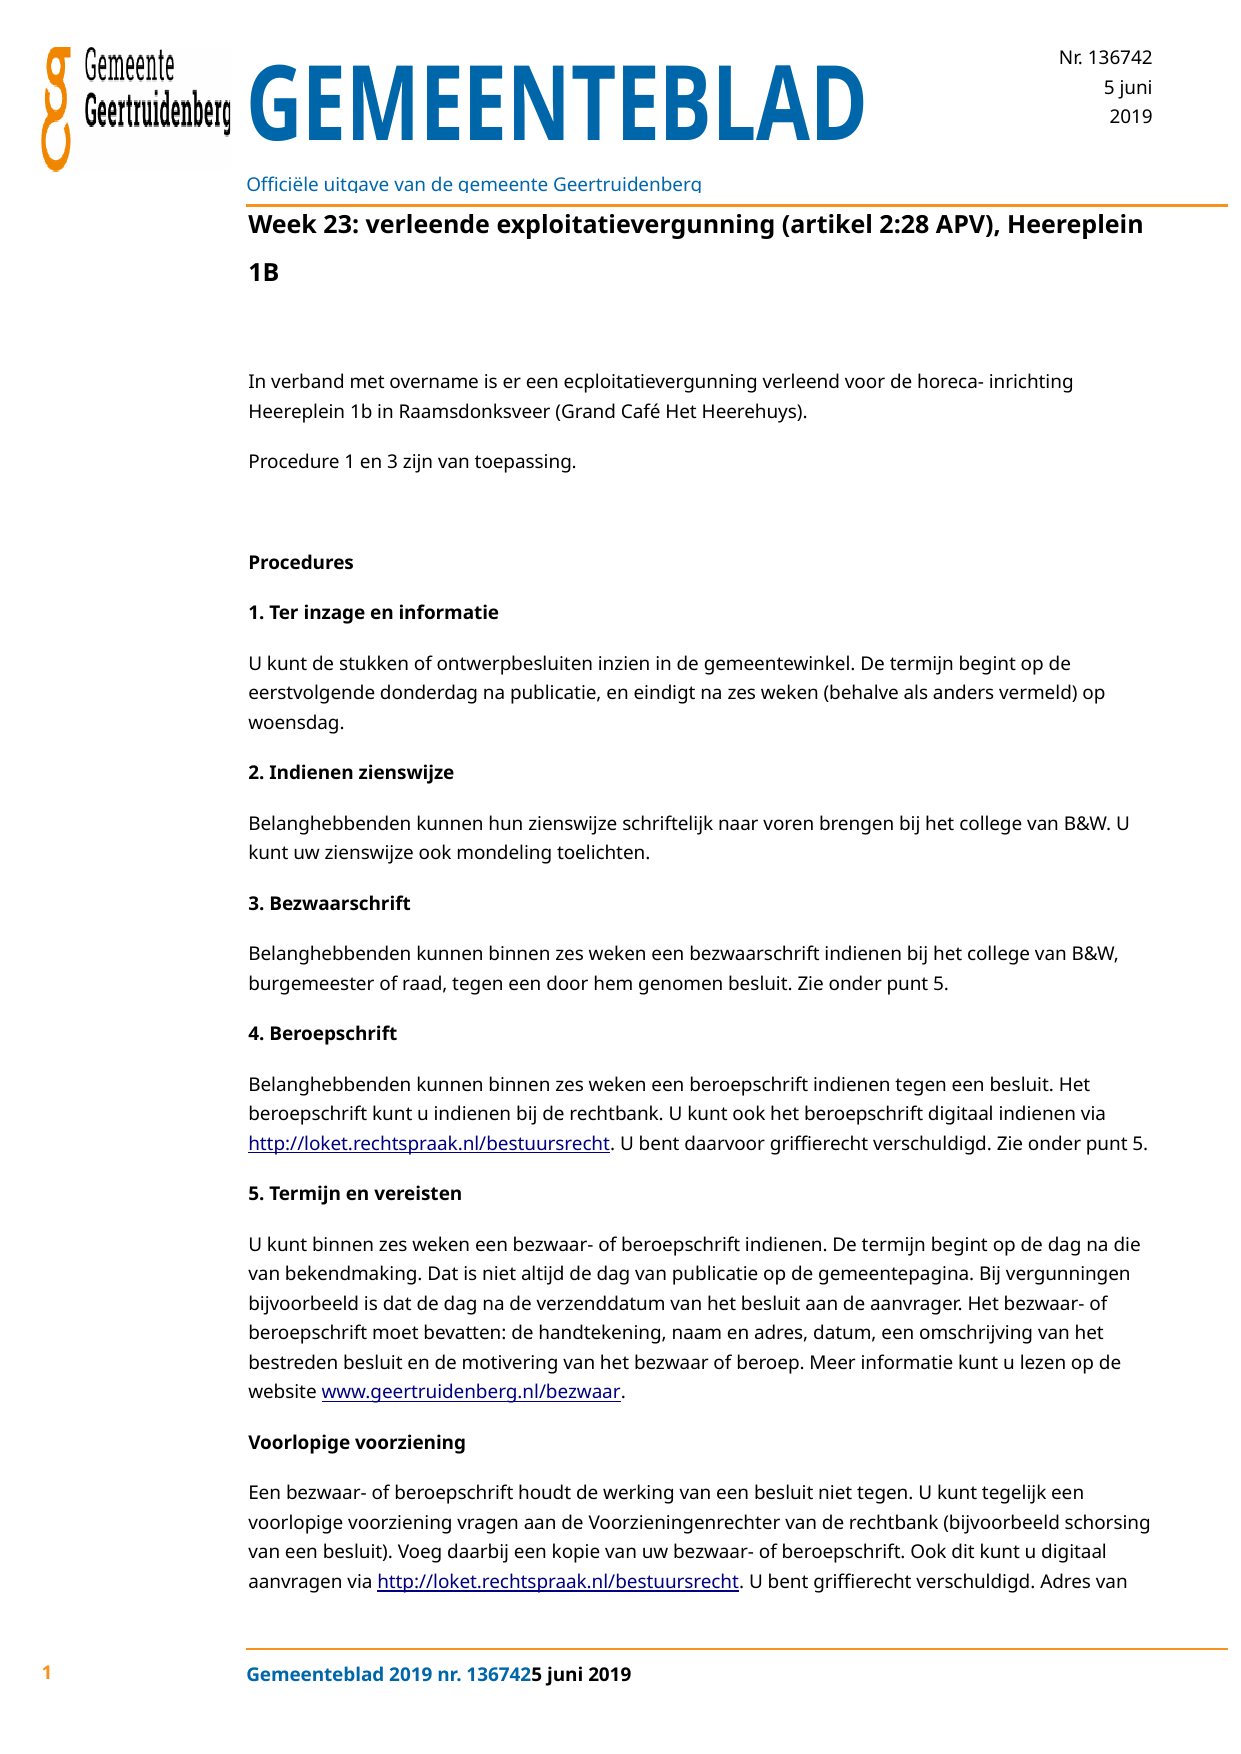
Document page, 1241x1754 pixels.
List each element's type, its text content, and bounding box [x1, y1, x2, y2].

text U kunt de stukken of ontwerpbesluiten inzien in de gemeentewinkel. De termijn begint op de eerstvolgende donderdag na publicatie, en eindigt na zes weken (behalve als anders vermeld) op woensdag. [248, 650, 1152, 735]
text 5. Termijn en vereisten [248, 1180, 1152, 1206]
text Belanghebbenden kunnen binnen zes weken een bezwaarschrift indienen bij het college van B&W, burgemeester of raad, tegen een door hem genomen besluit. Zie onder punt 5. [248, 940, 1152, 996]
text 3. Bezwaarschrift [248, 890, 1152, 916]
text Procedure 1 en 3 zijn van toepassing. [248, 448, 1152, 474]
text 1. Ter inzage en informatie [248, 599, 1152, 625]
text Belanghebbenden kunnen hun zienswijze schriftelijk naar voren brengen bij het college van B&W. U kunt uw zienswijze ook mondeling toelichten. [248, 810, 1152, 865]
text 4. Beroepschrift [248, 1020, 1152, 1046]
text Een bezwaar- of beroepschrift houdt de werking van een besluit niet tegen. U kunt tegelijk een voorlopige voorziening vragen aan de Voorzieningenrechter van de rechtbank (bijvoorbeeld schorsing van een besluit). Voeg daarbij een kopie van uw bezwaar- of beroepschrift. Ook dit kunt u digitaal aanvragen via http://loket.rechtspraak.nl/bestuursrecht. U bent griffierecht verschuldigd. Adres van [248, 1479, 1152, 1594]
text U kunt binnen zes weken een bezwaar- of beroepschrift indienen. De termijn begint op de dag na die van bekendmaking. Dat is niet altijd de dag van publicatie op de gemeentepagina. Bij vergunningen bijvoorbeeld is dat de dag na de verzenddatum van het besluit aan de aanvrager. Het bezwaar- of beroepschrift moet bevatten: de handtekening, naam en adres, datum, een omschrijving van het bestreden besluit en de motivering van het bezwaar of beroep. Meer informatie kunt u lezen op de website www.geertruidenberg.nl/bezwaar. [248, 1231, 1152, 1404]
text Procedures [248, 549, 1152, 575]
text Week 23: verleende exploitatievergunning (artikel 2:28 APV), Heereplein 1B [248, 207, 1152, 288]
text Belanghebbenden kunnen binnen zes weken een beroepschrift indienen tegen een besluit. Het beroepschrift kunt u indienen bij de rechtbank. U kunt ook het beroepschrift digitaal indienen via http://loket.rechtspraak.nl/bestuursrecht. U bent daarvoor griffierecht verschuldigd. Zie onder punt 5. [248, 1071, 1152, 1156]
picture [41, 47, 231, 172]
text In verband met overname is er een ecploitatievergunning verleend voor de horeca- inrichting Heereplein 1b in Raamsdonksveer (Grand Café Het Heerehuys). [248, 368, 1152, 424]
text 2. Indienen zienswijze [248, 759, 1152, 785]
text Voorlopige voorziening [248, 1429, 1152, 1455]
